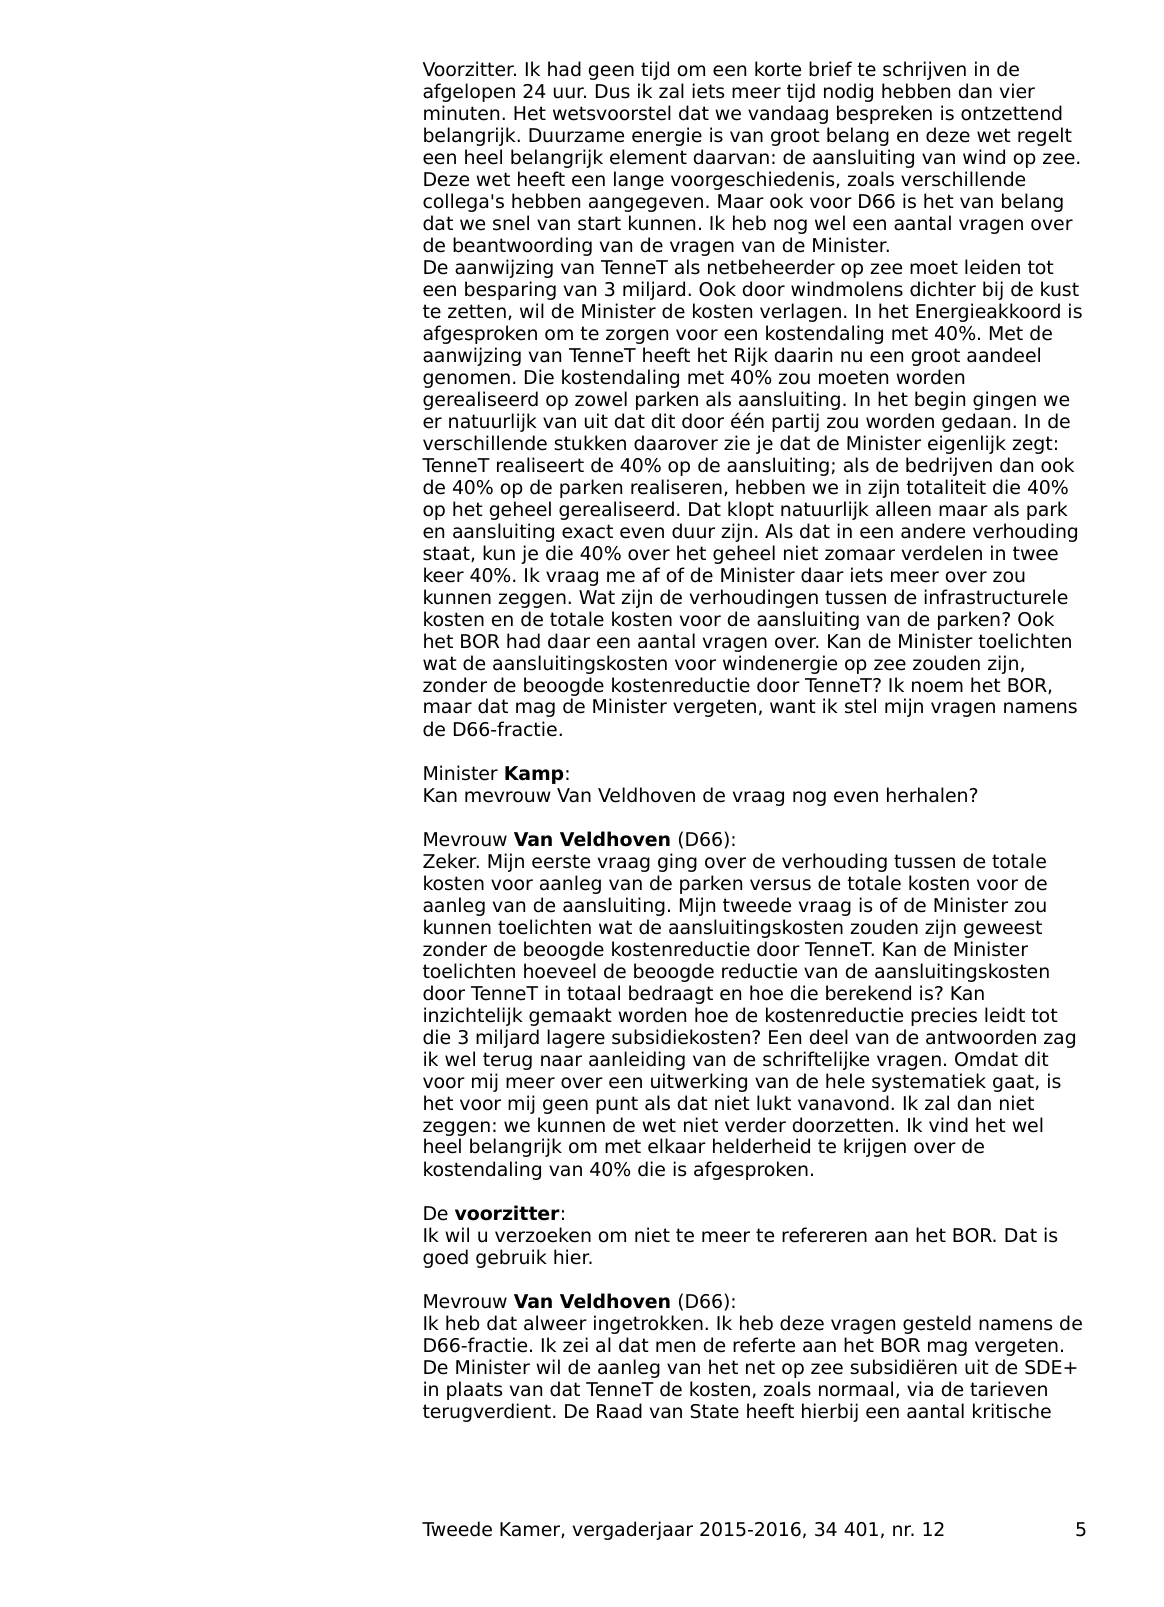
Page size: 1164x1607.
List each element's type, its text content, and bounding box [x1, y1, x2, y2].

text Voorzitter. Ik had geen tijd om een korte brief te schrijven in de afgelopen 24 uur. Dus ik zal iets meer tijd nodig hebben dan vier minuten. Het wetsvoorstel dat we vandaag bespreken is ontzettend belangrijk. Duurzame energie is van groot belang en deze wet regelt een heel belangrijk element daarvan: de aansluiting van wind op zee. [422, 59, 1087, 169]
text Mevrouw Van Veldhoven (D66): [422, 1291, 1087, 1313]
text Mevrouw Van Veldhoven (D66): [422, 829, 1087, 851]
text Zeker. Mijn eerste vraag ging over de verhouding tussen de totale kosten voor aanleg van de parken versus de totale kosten voor de aanleg van de aansluiting. Mijn tweede vraag is of de Minister zou kunnen toelichten wat de aansluitingskosten zouden zijn geweest zonder de beoogde kostenreductie door TenneT. Kan de Minister toelichten hoeveel de beoogde reductie van de aansluitingskosten door TenneT in totaal bedraagt en hoe die berekend is? Kan inzichtelijk gemaakt worden hoe de kostenreductie precies leidt tot die 3 miljard lagere subsidiekosten? Een deel van de antwoorden zag ik wel terug naar aanleiding van de schriftelijke vragen. Omdat dit voor mij meer over een uitwerking van de hele systematiek gaat, is het voor mij geen punt als dat niet lukt vanavond. Ik zal dan niet zeggen: we kunnen de wet niet verder doorzetten. Ik vind het wel heel belangrijk om met elkaar helderheid te krijgen over de kostendaling van 40% die is afgesproken. [422, 851, 1087, 1180]
text Ik wil u verzoeken om niet te meer te refereren aan het BOR. Dat is goed gebruik hier. [422, 1224, 1087, 1268]
text De voorzitter: [422, 1203, 1087, 1224]
text Deze wet heeft een lange voorgeschiedenis, zoals verschillende collega's hebben aangegeven. Maar ook voor D66 is het van belang dat we snel van start kunnen. Ik heb nog wel een aantal vragen over de beantwoording van de vragen van de Minister. [422, 169, 1087, 257]
text Kan mevrouw Van Veldhoven de vraag nog even herhalen? [422, 784, 1087, 807]
text Ik heb dat alweer ingetrokken. Ik heb deze vragen gesteld namens de D66-fractie. Ik zei al dat men de referte aan het BOR mag vergeten. [422, 1313, 1087, 1357]
text De Minister wil de aanleg van het net op zee subsidiëren uit de SDE+ in plaats van dat TenneT de kosten, zoals normaal, via de tarieven terugverdient. De Raad van State heeft hierbij een aantal kritische [422, 1357, 1087, 1423]
text Minister Kamp: [422, 763, 1087, 784]
text De aanwijzing van TenneT als netbeheerder op zee moet leiden tot een besparing van 3 miljard. Ook door windmolens dichter bij de kust te zetten, wil de Minister de kosten verlagen. In het Energieakkoord is afgesproken om te zorgen voor een kostendaling met 40%. Met de aanwijzing van TenneT heeft het Rijk daarin nu een groot aandeel genomen. Die kostendaling met 40% zou moeten worden gerealiseerd op zowel parken als aansluiting. In het begin gingen we er natuurlijk van uit dat dit door één partij zou worden gedaan. In de verschillende stukken daarover zie je dat de Minister eigenlijk zegt: TenneT realiseert de 40% op de aansluiting; als de bedrijven dan ook de 40% op de parken realiseren, hebben we in zijn totaliteit die 40% op het geheel gerealiseerd. Dat klopt natuurlijk alleen maar als park en aansluiting exact even duur zijn. Als dat in een andere verhouding staat, kun je die 40% over het geheel niet zomaar verdelen in twee keer 40%. Ik vraag me af of de Minister daar iets meer over zou kunnen zeggen. Wat zijn de verhoudingen tussen de infrastructurele kosten en de totale kosten voor de aansluiting van de parken? Ook het BOR had daar een aantal vragen over. Kan de Minister toelichten wat de aansluitingskosten voor windenergie op zee zouden zijn, zonder de beoogde kostenreductie door TenneT? Ik noem het BOR, maar dat mag de Minister vergeten, want ik stel mijn vragen namens de D66-fractie. [422, 257, 1087, 740]
